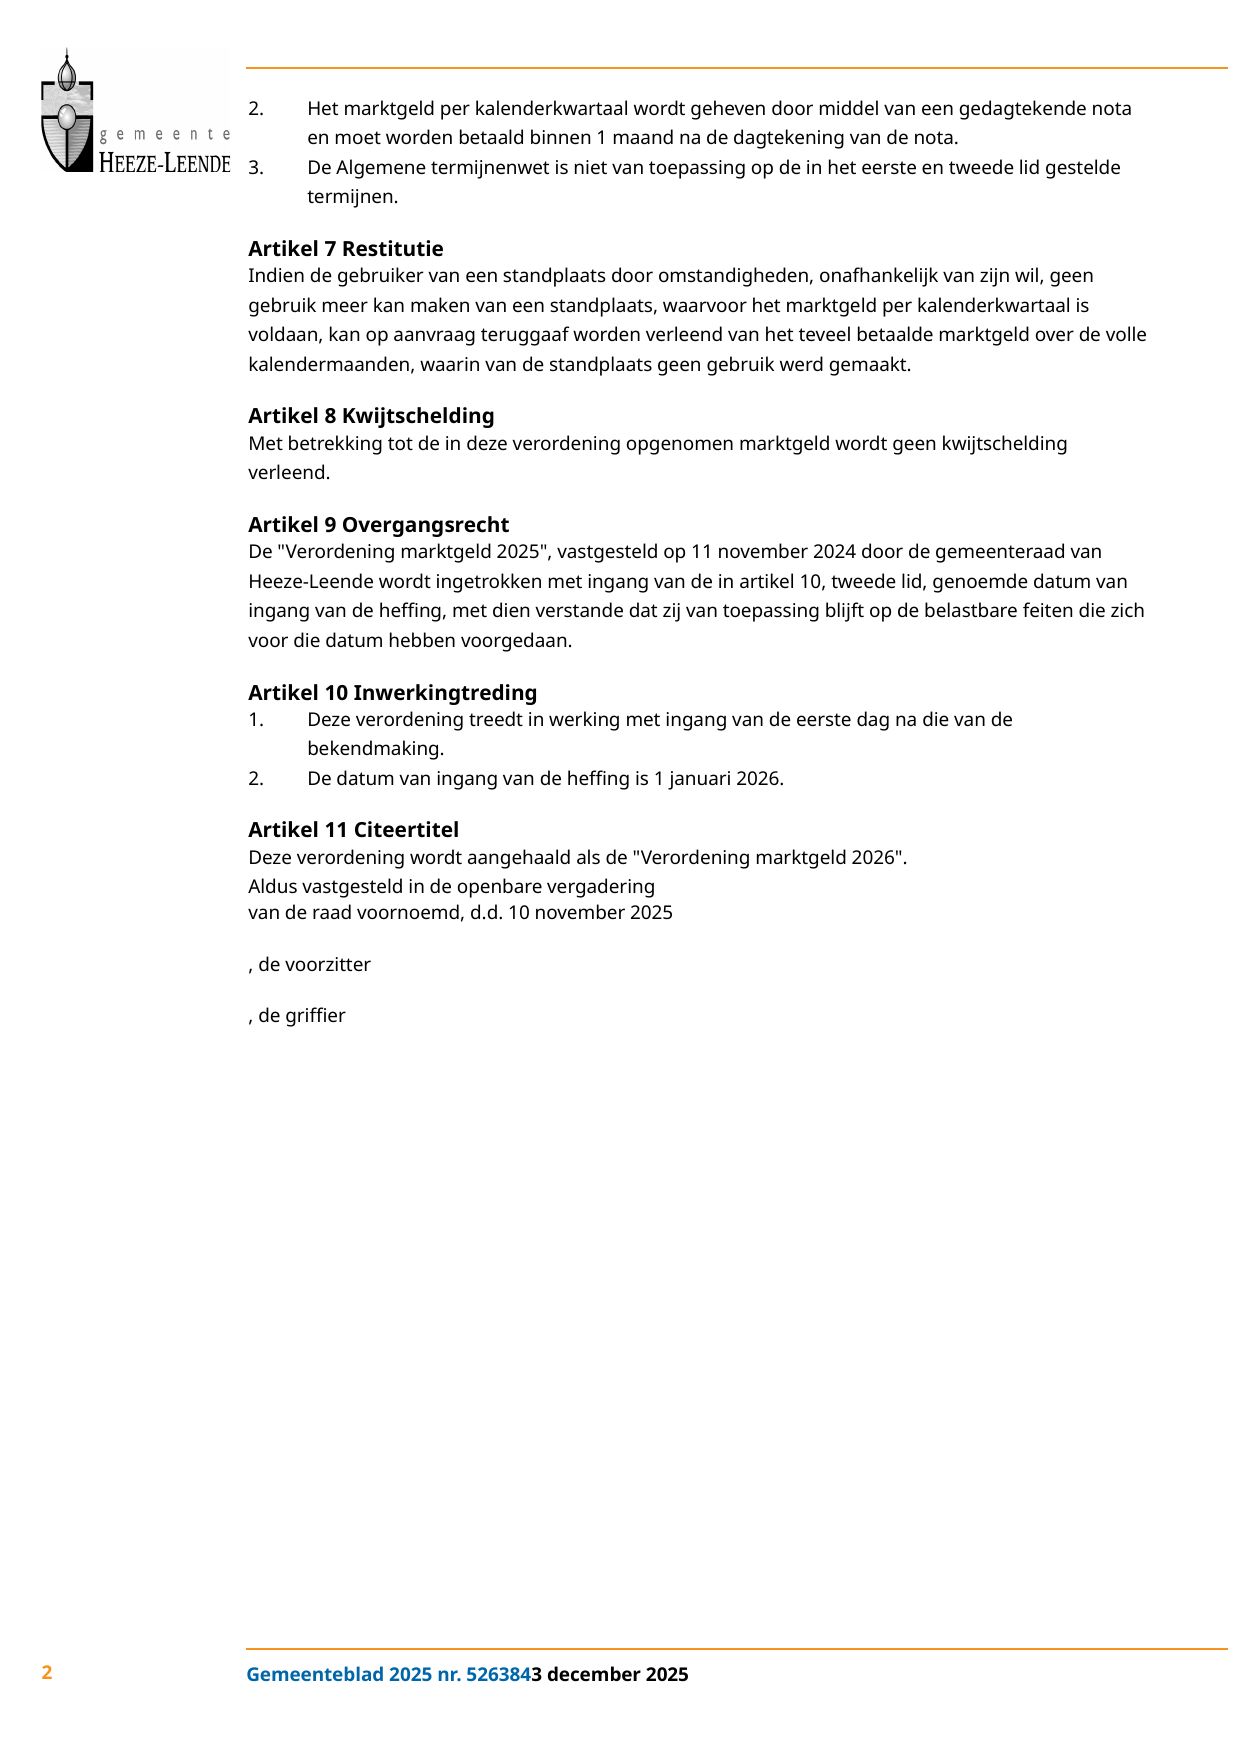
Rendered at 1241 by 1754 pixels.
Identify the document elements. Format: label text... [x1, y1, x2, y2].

list Het marktgeld per kalenderkwartaal wordt geheven door middel van een gedagtekende nota en moet worden betaald binnen 1 maand na de dagtekening van de nota. [248, 95, 1152, 150]
list De Algemene termijnenwet is niet van toepassing op de in het eerste en tweede lid gestelde termijnen. [248, 154, 1152, 209]
text Deze verordening wordt aangehaald als de "Verordening marktgeld 2026". [248, 844, 1152, 870]
text , de voorzitter [248, 951, 1152, 977]
text , de griffier [248, 1002, 1152, 1028]
picture [41, 47, 231, 172]
text Indien de gebruiker van een standplaats door omstandigheden, onafhankelijk van zijn wil, geen gebruik meer kan maken van een standplaats, waarvoor het marktgeld per kalenderkwartaal is voldaan, kan op aanvraag teruggaaf worden verleend van het teveel betaalde marktgeld over de volle kalendermaanden, waarin van de standplaats geen gebruik werd gemaakt. [248, 262, 1152, 377]
text Artikel 9 Overgangsrecht [248, 510, 1152, 538]
text Met betrekking tot de in deze verordening opgenomen marktgeld wordt geen kwijtschelding verleend. [248, 430, 1152, 485]
text Artikel 11 Citeertitel [248, 816, 1152, 844]
list De datum van ingang van de heffing is 1 januari 2026. [248, 765, 1152, 791]
text Aldus vastgesteld in de openbare vergadering [248, 874, 1152, 899]
text Artikel 10 Inwerkingtreding [248, 678, 1152, 706]
text De "Verordening marktgeld 2025", vastgesteld op 11 november 2024 door de gemeenteraad van Heeze-Leende wordt ingetrokken met ingang van de in artikel 10, tweede lid, genoemde datum van ingang van de heffing, met dien verstande dat zij van toepassing blijft op de belastbare feiten die zich voor die datum hebben voorgedaan. [248, 538, 1152, 653]
text Artikel 8 Kwijtschelding [248, 402, 1152, 430]
text van de raad voornoemd, d.d. 10 november 2025 [248, 899, 1152, 925]
list Deze verordening treedt in werking met ingang van de eerste dag na die van de bekendmaking. [248, 706, 1152, 761]
text Artikel 7 Restitutie [248, 234, 1152, 262]
